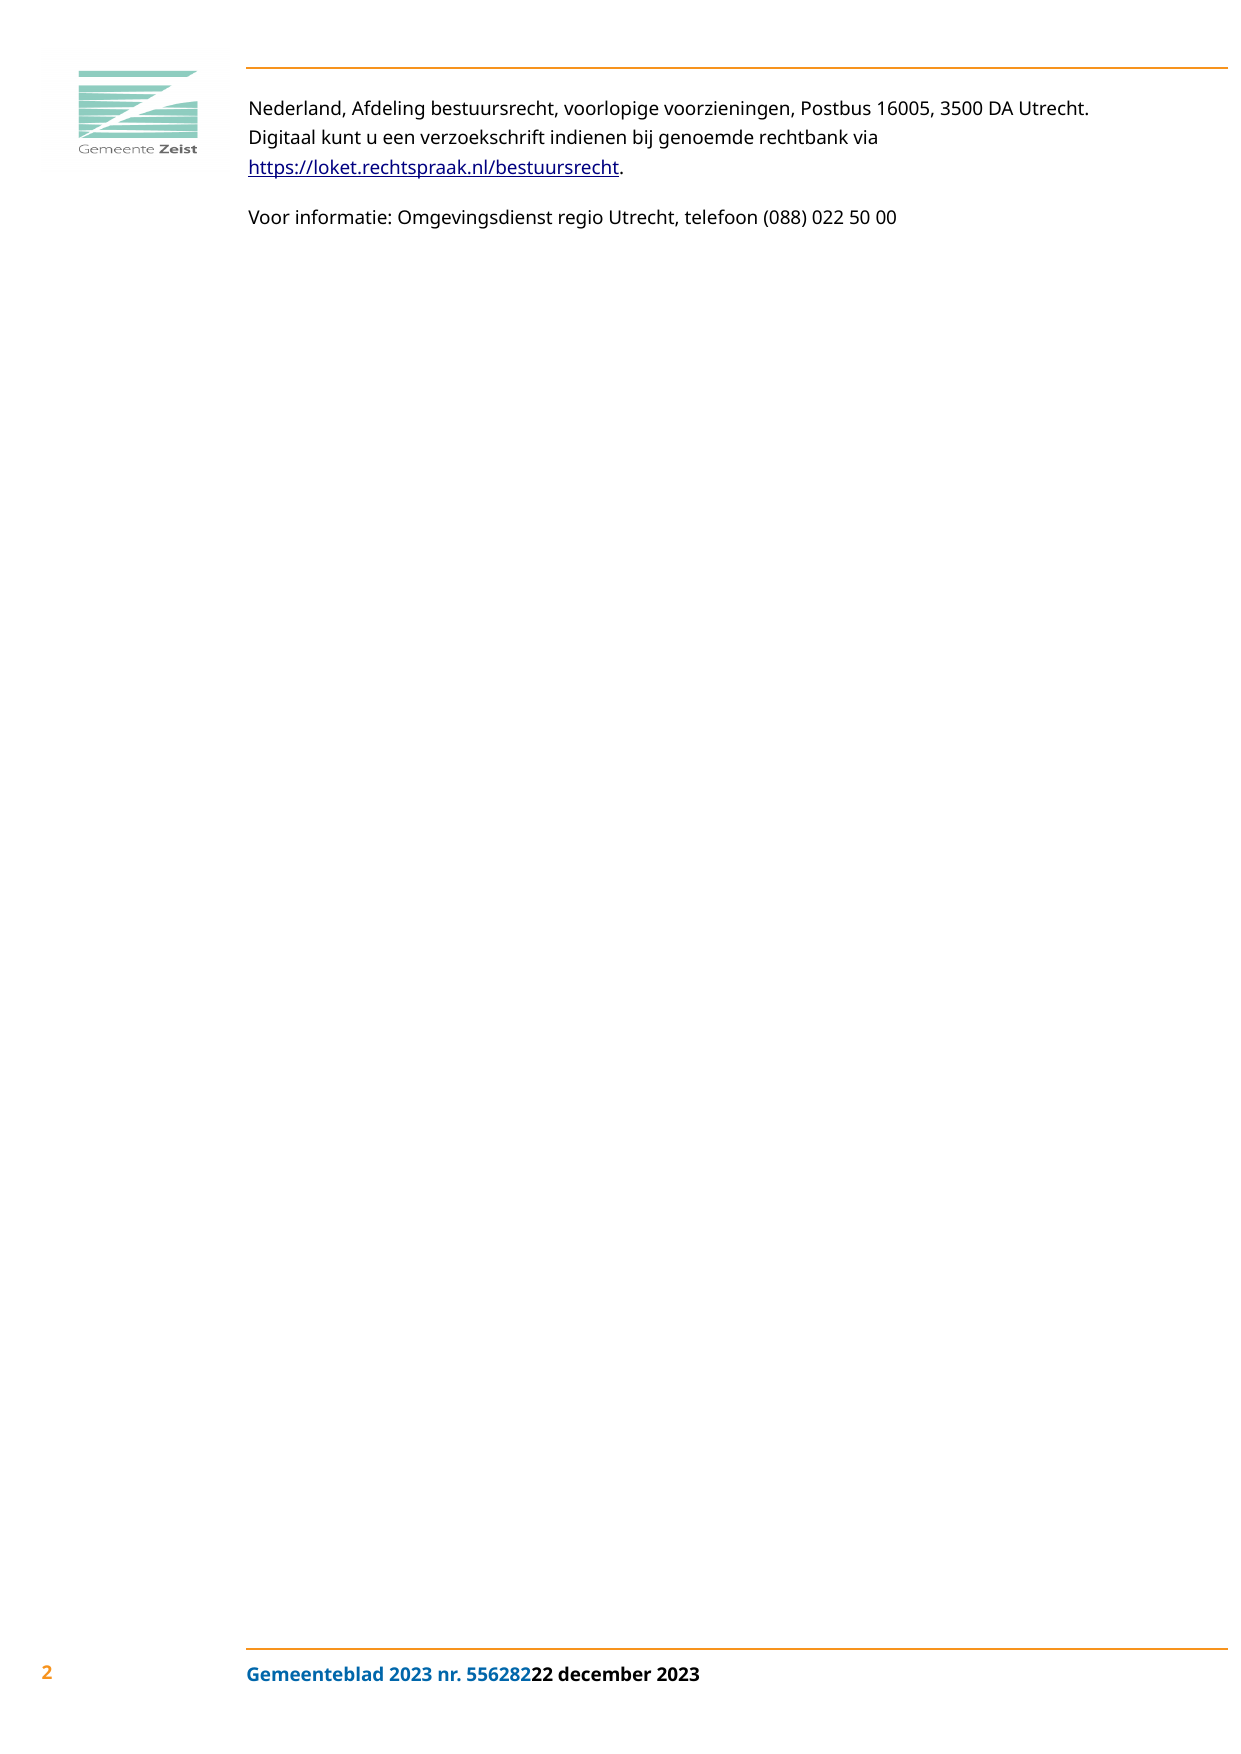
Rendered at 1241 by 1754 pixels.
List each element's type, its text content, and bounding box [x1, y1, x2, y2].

text Nederland, Afdeling bestuursrecht, voorlopige voorzieningen, Postbus 16005, 3500 DA Utrecht. Digitaal kunt u een verzoekschrift indienen bij genoemde rechtbank via https://loket.rechtspraak.nl/bestuursrecht. [248, 95, 1152, 180]
picture [41, 47, 231, 172]
text Voor informatie: Omgevingsdienst regio Utrecht, telefoon (088) 022 50 00 [248, 204, 1152, 230]
